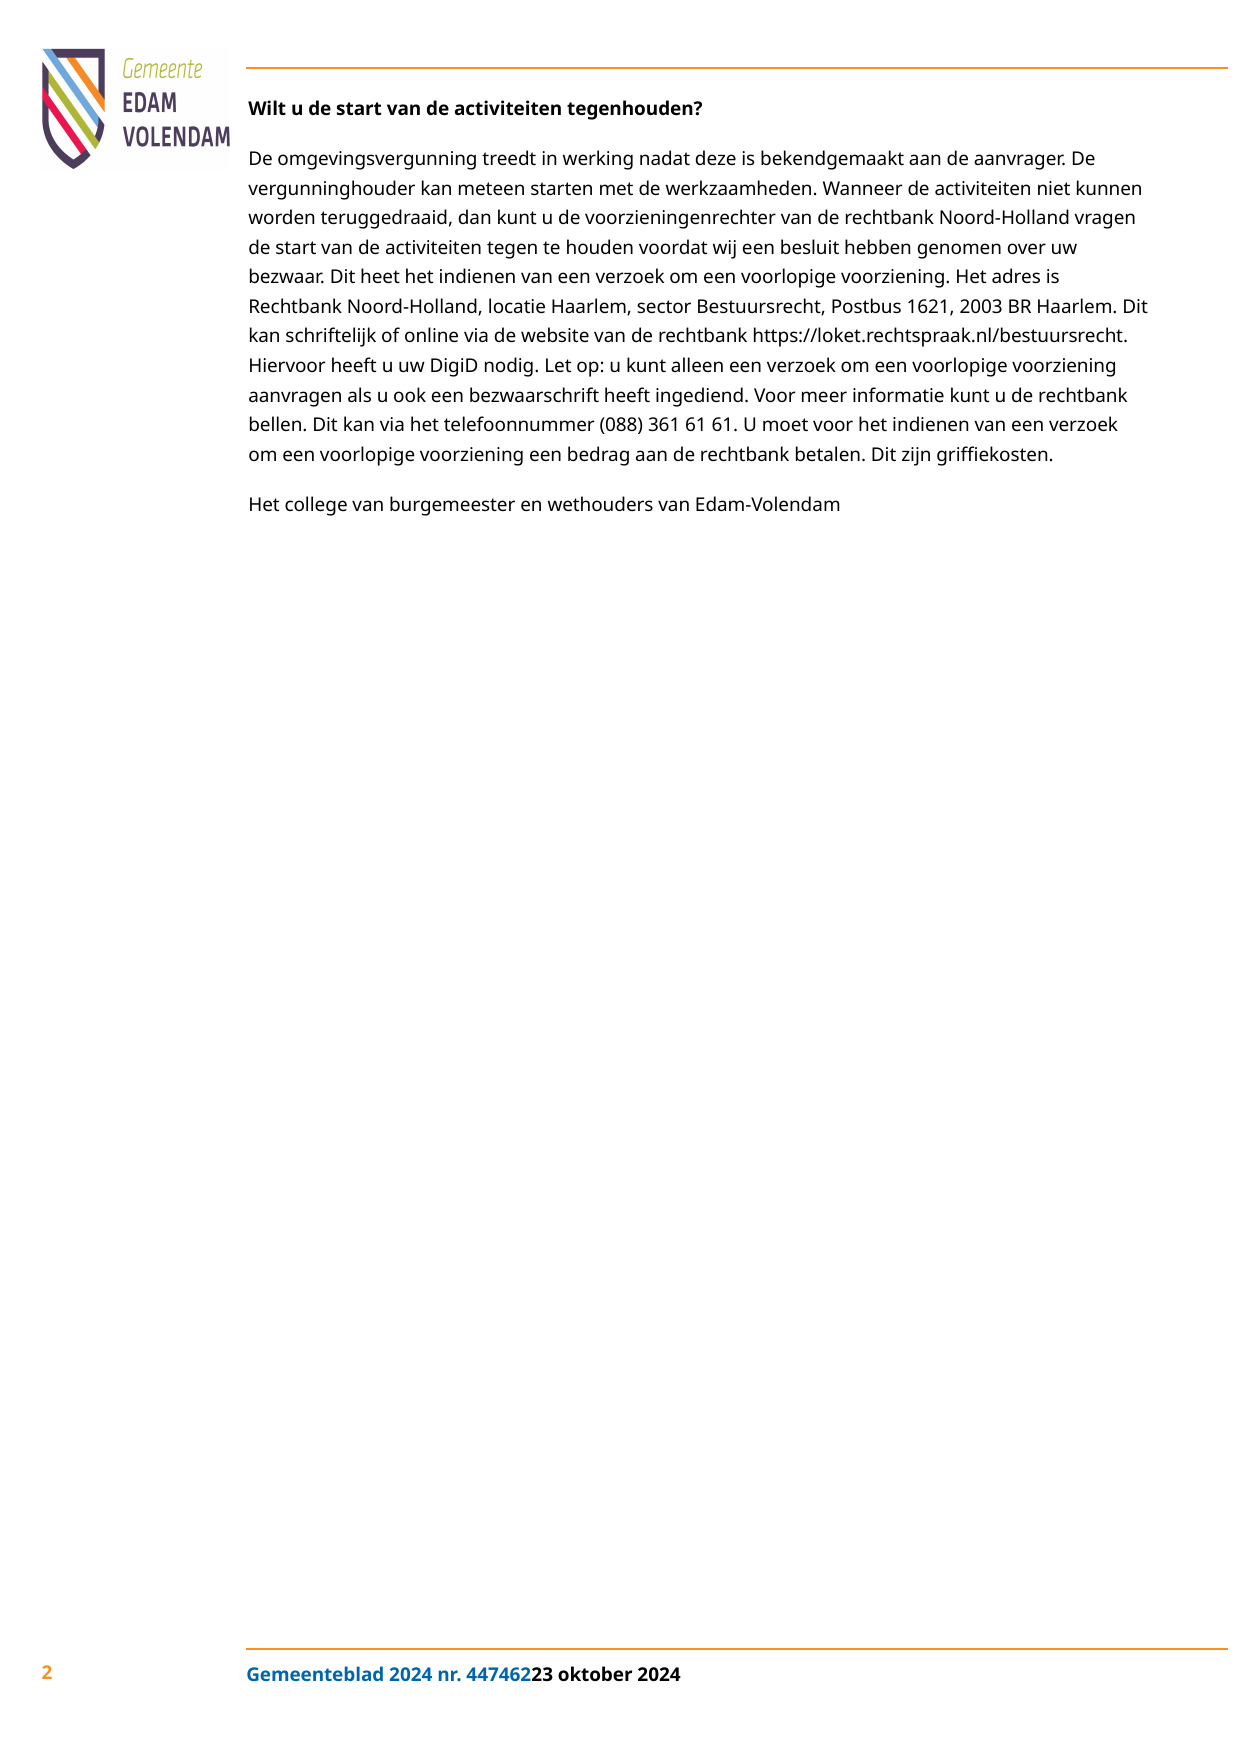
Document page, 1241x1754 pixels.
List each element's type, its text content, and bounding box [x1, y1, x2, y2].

text Het college van burgemeester en wethouders van Edam-Volendam [248, 491, 1152, 517]
text De omgevingsvergunning treedt in werking nadat deze is bekendgemaakt aan de aanvrager. De vergunninghouder kan meteen starten met de werkzaamheden. Wanneer de activiteiten niet kunnen worden teruggedraaid, dan kunt u de voorzieningenrechter van de rechtbank Noord-Holland vragen de start van de activiteiten tegen te houden voordat wij een besluit hebben genomen over uw bezwaar. Dit heet het indienen van een verzoek om een voorlopige voorziening. Het adres is Rechtbank Noord-Holland, locatie Haarlem, sector Bestuursrecht, Postbus 1621, 2003 BR Haarlem. Dit kan schriftelijk of online via de website van de rechtbank https://loket.rechtspraak.nl/bestuursrecht. Hiervoor heeft u uw DigiD nodig. Let op: u kunt alleen een verzoek om een voorlopige voorziening aanvragen als u ook een bezwaarschrift heeft ingediend. Voor meer informatie kunt u de rechtbank bellen. Dit kan via het telefoonnummer (088) 361 61 61. U moet voor het indienen van een verzoek om een voorlopige voorziening een bedrag aan de rechtbank betalen. Dit zijn griffiekosten. [248, 145, 1152, 467]
text Wilt u de start van de activiteiten tegenhouden? [248, 95, 1152, 121]
picture [41, 47, 231, 172]
